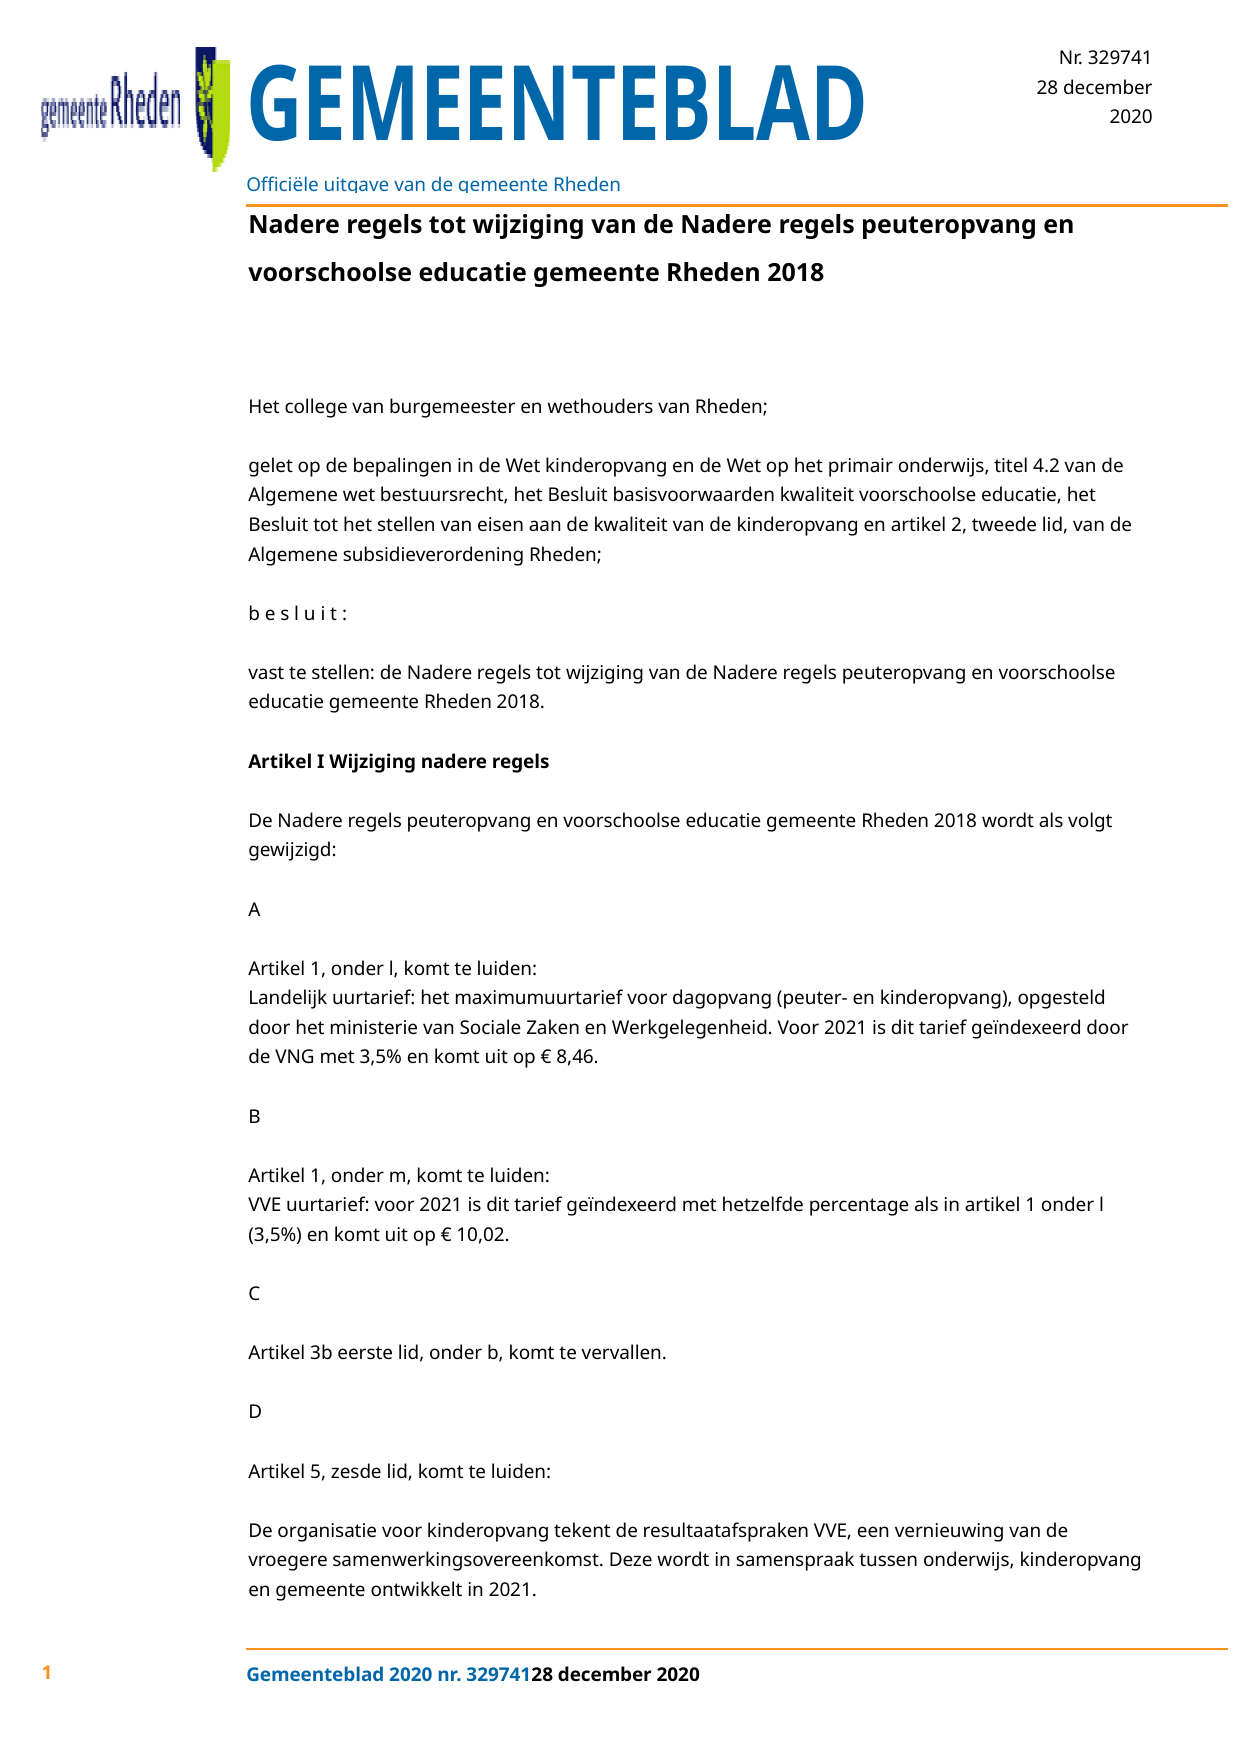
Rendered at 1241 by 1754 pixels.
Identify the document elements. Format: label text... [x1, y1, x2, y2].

text Artikel I Wijziging nadere regels [248, 748, 1152, 774]
text Artikel 1, onder m, komt te luiden: [248, 1162, 1152, 1188]
text b e s l u i t : [248, 600, 1152, 626]
picture [41, 47, 231, 172]
text A [248, 896, 1152, 922]
text D [248, 1399, 1152, 1424]
text Artikel 3b eerste lid, onder b, komt te vervallen. [248, 1339, 1152, 1365]
text Nadere regels tot wijziging van de Nadere regels peuteropvang en voorschoolse educatie gemeente Rheden 2018 [248, 207, 1152, 288]
text VVE uurtarief: voor 2021 is dit tarief geïndexeerd met hetzelfde percentage als in artikel 1 onder l (3,5%) en komt uit op € 10,02. [248, 1192, 1152, 1247]
text Artikel 1, onder l, komt te luiden: [248, 955, 1152, 981]
text C [248, 1280, 1152, 1306]
text Het college van burgemeester en wethouders van Rheden; [248, 393, 1152, 419]
text gelet op de bepalingen in de Wet kinderopvang en de Wet op het primair onderwijs, titel 4.2 van de Algemene wet bestuursrecht, het Besluit basisvoorwaarden kwaliteit voorschoolse educatie, het Besluit tot het stellen van eisen aan de kwaliteit van de kinderopvang en artikel 2, tweede lid, van de Algemene subsidieverordening Rheden; [248, 452, 1152, 567]
text Artikel 5, zesde lid, komt te luiden: [248, 1458, 1152, 1484]
text Landelijk uurtarief: het maximumuurtarief voor dagopvang (peuter- en kinderopvang), opgesteld door het ministerie van Sociale Zaken en Werkgelegenheid. Voor 2021 is dit tarief geïndexeerd door de VNG met 3,5% en komt uit op € 8,46. [248, 984, 1152, 1069]
text B [248, 1103, 1152, 1129]
text De organisatie voor kinderopvang tekent de resultaatafspraken VVE, een vernieuwing van de vroegere samenwerkingsovereenkomst. Deze wordt in samenspraak tussen onderwijs, kinderopvang en gemeente ontwikkelt in 2021. [248, 1517, 1152, 1602]
text De Nadere regels peuteropvang en voorschoolse educatie gemeente Rheden 2018 wordt als volgt gewijzigd: [248, 807, 1152, 862]
text vast te stellen: de Nadere regels tot wijziging van de Nadere regels peuteropvang en voorschoolse educatie gemeente Rheden 2018. [248, 659, 1152, 714]
